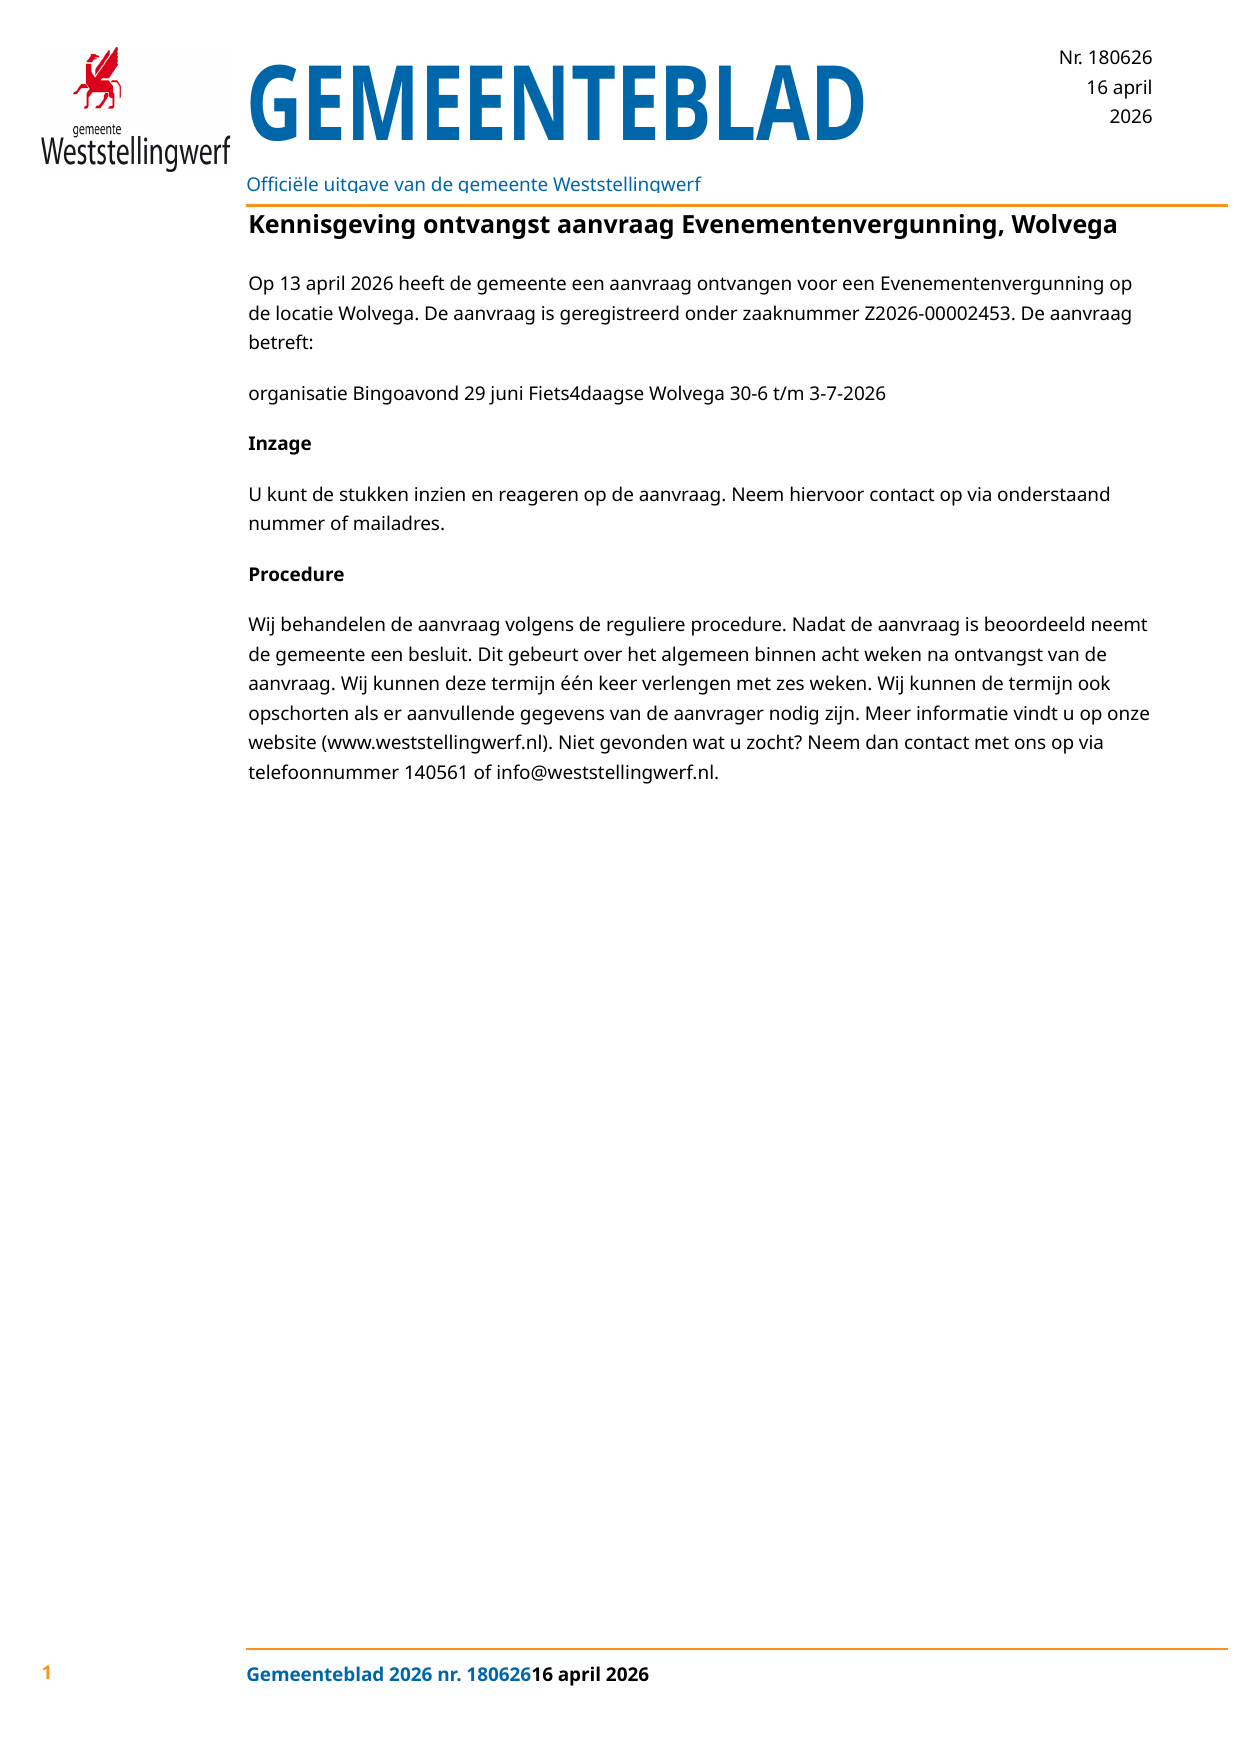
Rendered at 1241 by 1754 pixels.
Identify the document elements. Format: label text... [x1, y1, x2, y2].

text U kunt de stukken inzien en reageren op de aanvraag. Neem hiervoor contact op via onderstaand nummer of mailadres. [248, 481, 1152, 536]
text Inzage [248, 430, 1152, 456]
text organisatie Bingoavond 29 juni Fiets4daagse Wolvega 30-6 t/m 3-7-2026 [248, 380, 1152, 406]
text Op 13 april 2026 heeft de gemeente een aanvraag ontvangen voor een Evenementenvergunning op de locatie Wolvega. De aanvraag is geregistreerd onder zaaknummer Z2026-00002453. De aanvraag betreft: [248, 270, 1152, 355]
picture [41, 47, 231, 172]
text Kennisgeving ontvangst aanvraag Evenementenvergunning, Wolvega [248, 207, 1152, 241]
text Wij behandelen de aanvraag volgens de reguliere procedure. Nadat de aanvraag is beoordeeld neemt de gemeente een besluit. Dit gebeurt over het algemeen binnen acht weken na ontvangst van de aanvraag. Wij kunnen deze termijn één keer verlengen met zes weken. Wij kunnen de termijn ook opschorten als er aanvullende gegevens van de aanvrager nodig zijn. Meer informatie vindt u op onze website (www.weststellingwerf.nl). Niet gevonden wat u zocht? Neem dan contact met ons op via telefoonnummer 140561 of info@weststellingwerf.nl. [248, 611, 1152, 785]
text Procedure [248, 561, 1152, 586]
